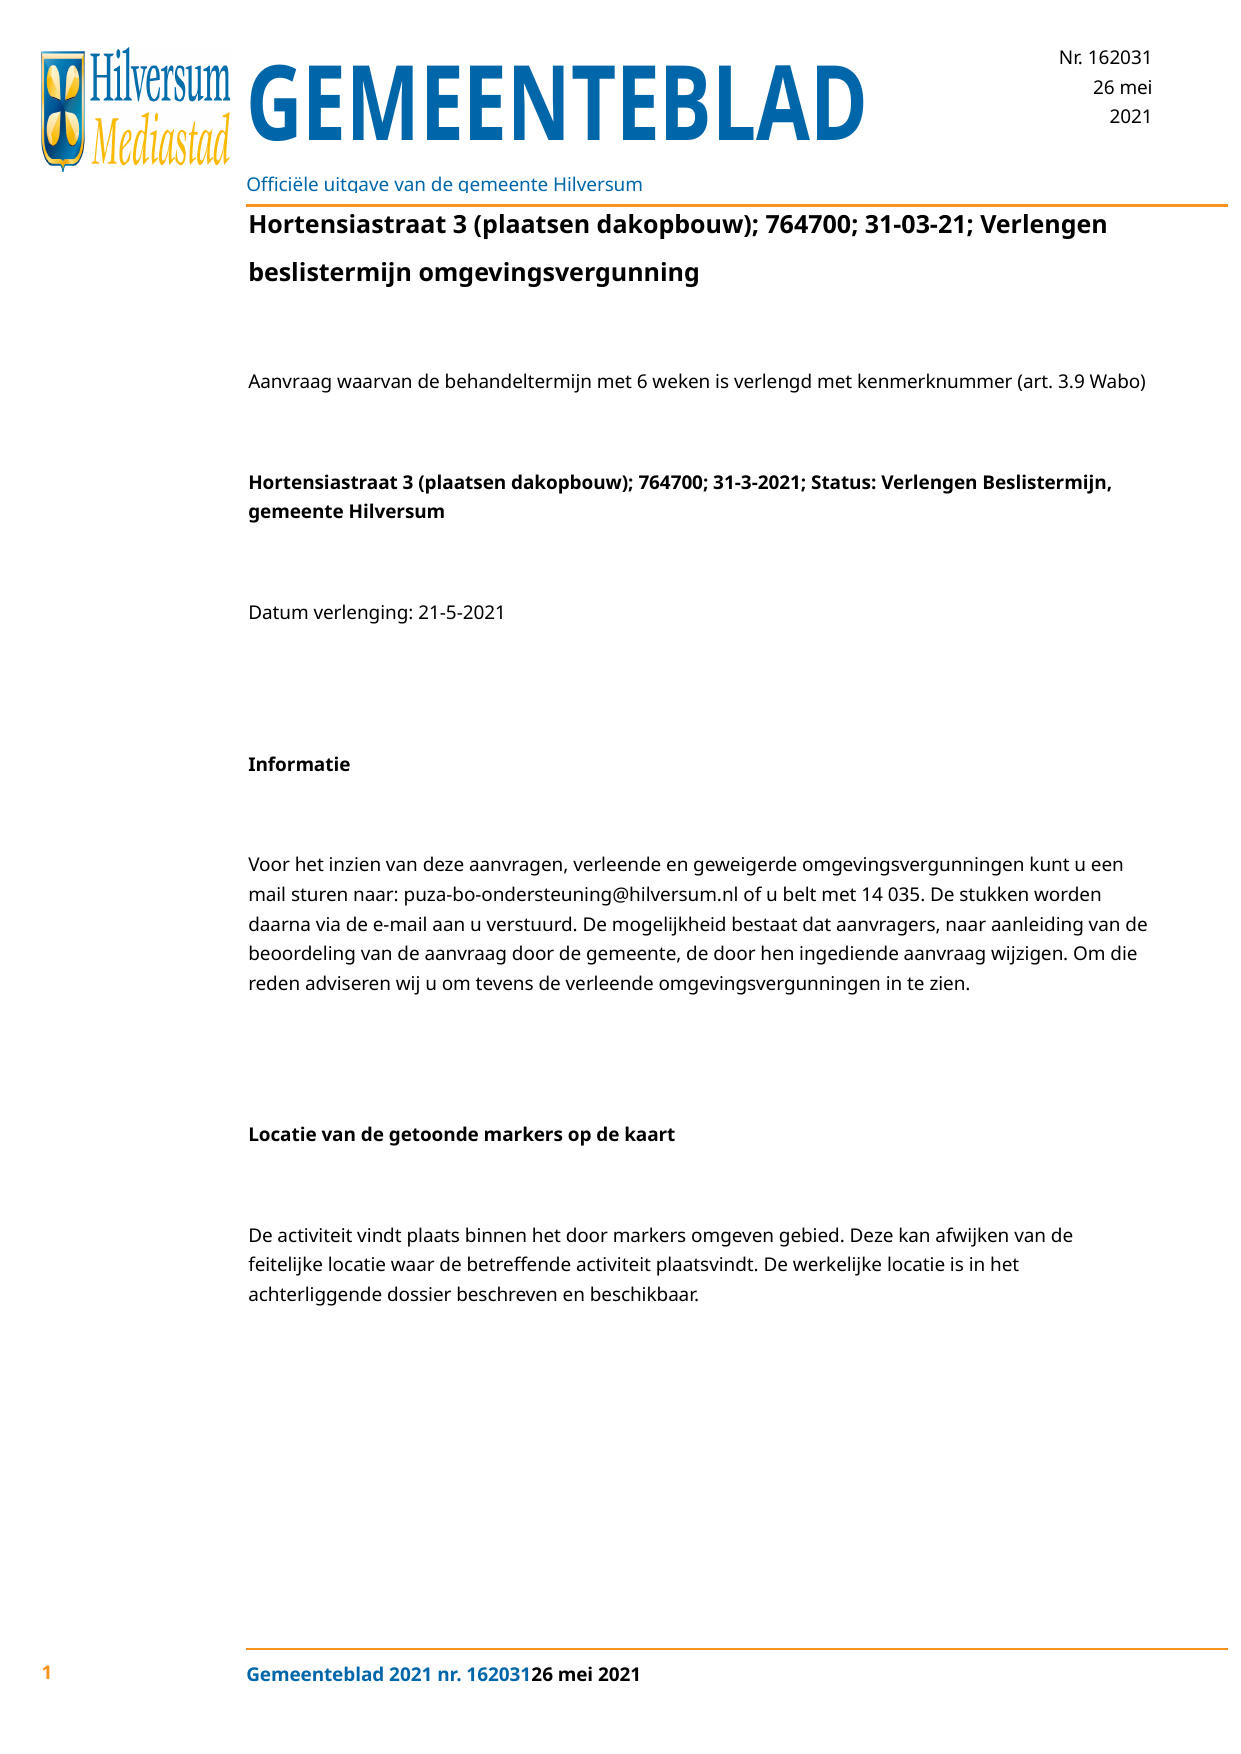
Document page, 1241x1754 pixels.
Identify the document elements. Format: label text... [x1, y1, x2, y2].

text Hortensiastraat 3 (plaatsen dakopbouw); 764700; 31-03-21; Verlengen beslistermijn omgevingsvergunning [248, 207, 1152, 288]
text Locatie van de getoonde markers op de kaart [248, 1121, 1152, 1147]
text Informatie [248, 751, 1152, 777]
text Hortensiastraat 3 (plaatsen dakopbouw); 764700; 31-3-2021; Status: Verlengen Beslistermijn, gemeente Hilversum [248, 469, 1152, 524]
picture [41, 47, 231, 172]
text De activiteit vindt plaats binnen het door markers omgeven gebied. Deze kan afwijken van de feitelijke locatie waar de betreffende activiteit plaatsvindt. De werkelijke locatie is in het achterliggende dossier beschreven en beschikbaar. [248, 1222, 1152, 1307]
text Aanvraag waarvan de behandeltermijn met 6 weken is verlengd met kenmerknummer (art. 3.9 Wabo) [248, 368, 1152, 394]
text Voor het inzien van deze aanvragen, verleende en geweigerde omgevingsvergunningen kunt u een mail sturen naar: puza-bo-ondersteuning@hilversum.nl of u belt met 14 035. De stukken worden daarna via de e-mail aan u verstuurd. De mogelijkheid bestaat dat aanvragers, naar aanleiding van de beoordeling van de aanvraag door de gemeente, de door hen ingediende aanvraag wijzigen. Om die reden adviseren wij u om tevens de verleende omgevingsvergunningen in te zien. [248, 852, 1152, 996]
text Datum verlenging: 21-5-2021 [248, 599, 1152, 625]
